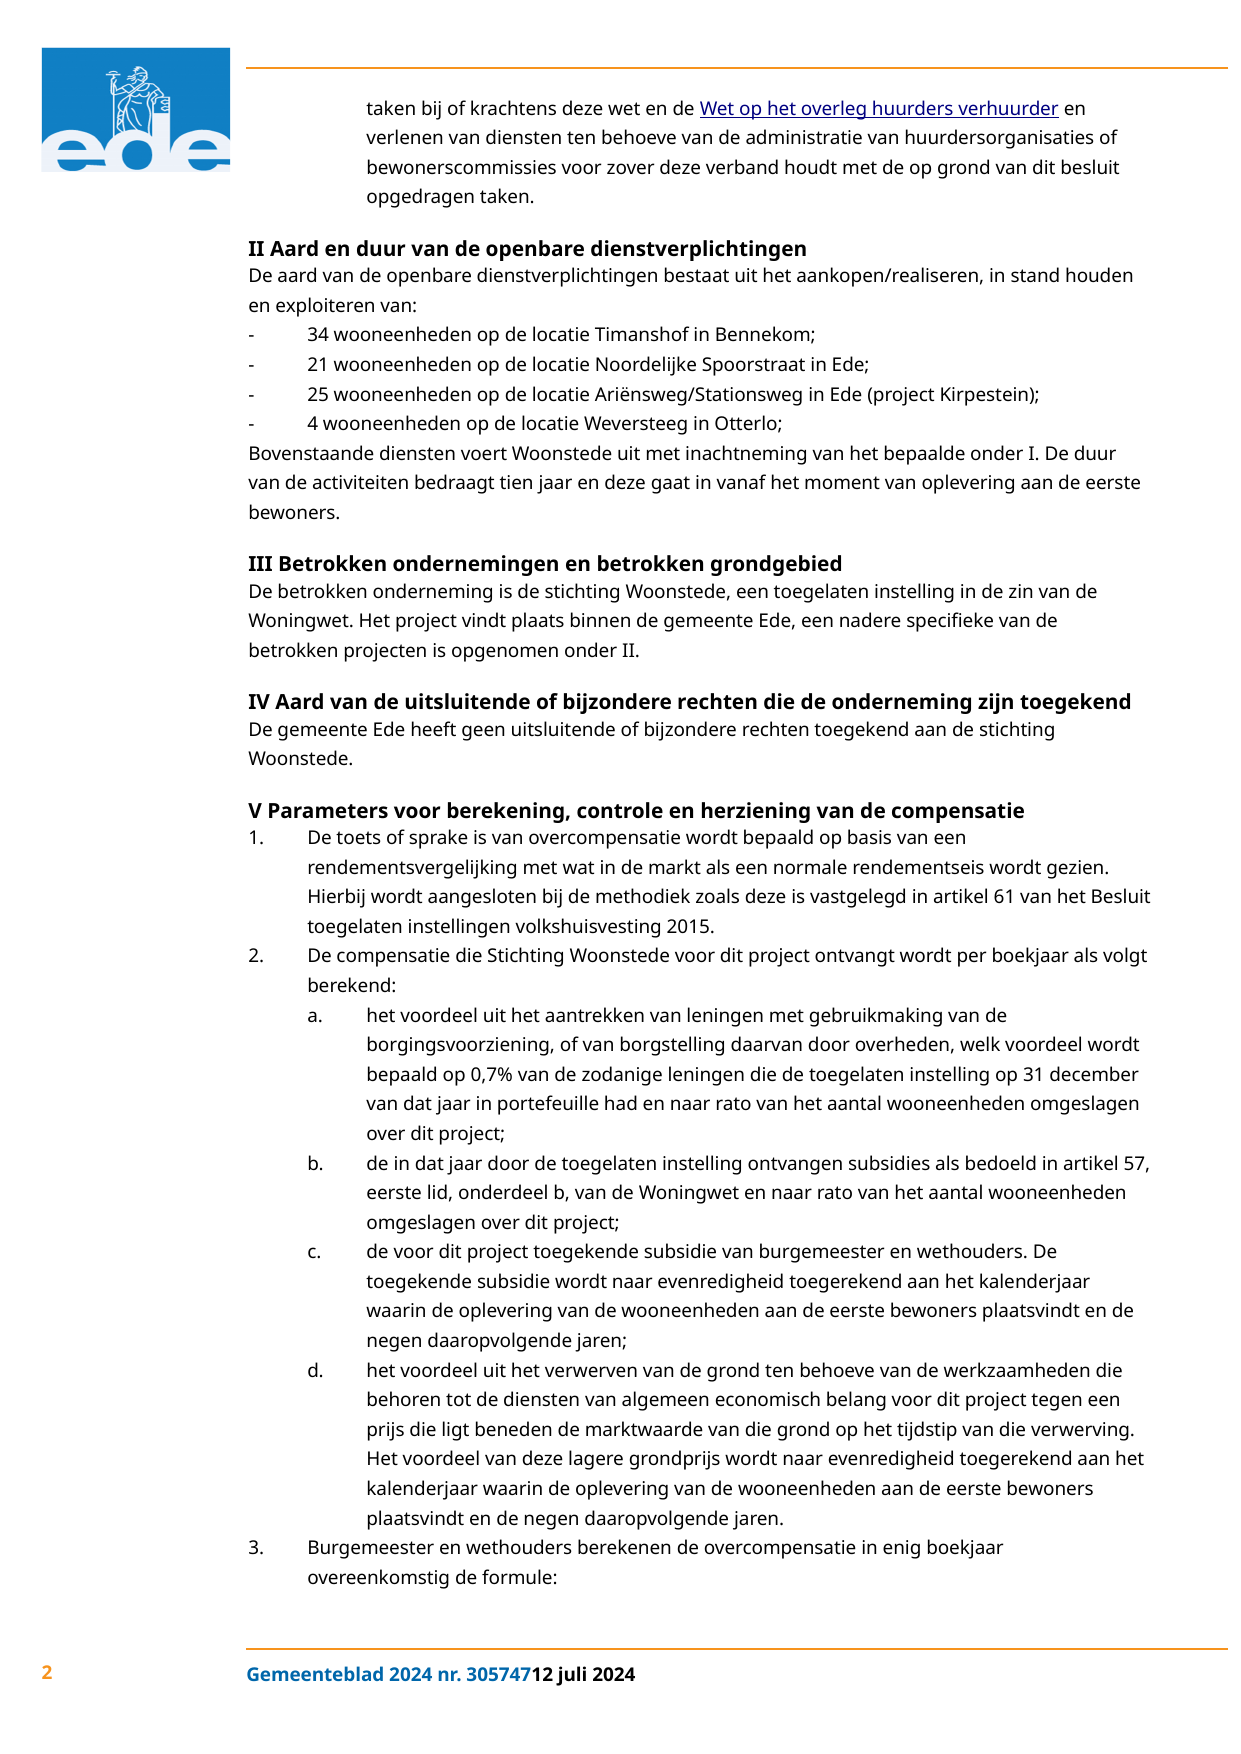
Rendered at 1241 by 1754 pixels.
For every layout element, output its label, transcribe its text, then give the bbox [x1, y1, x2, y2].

list de in dat jaar door de toegelaten instelling ontvangen subsidies als bedoeld in artikel 57, eerste lid, onderdeel b, van de Woningwet en naar rato van het aantal wooneenheden omgeslagen over dit project; [307, 1150, 1152, 1235]
text De betrokken onderneming is de stichting Woonstede, een toegelaten instelling in de zin van de Woningwet. Het project vindt plaats binnen de gemeente Ede, een nadere specifieke van de betrokken projecten is opgenomen onder II. [248, 578, 1152, 663]
picture [41, 47, 231, 172]
list Burgemeester en wethouders berekenen de overcompensatie in enig boekjaar overeenkomstig de formule: [248, 1534, 1152, 1590]
text IV Aard van de uitsluitende of bijzondere rechten die de onderneming zijn toegekend [248, 687, 1152, 716]
text II Aard en duur van de openbare dienstverplichtingen [248, 234, 1152, 262]
list taken bij of krachtens deze wet en de Wet op het overleg huurders verhuurder en verlenen van diensten ten behoeve van de administratie van huurdersorganisaties of bewonerscommissies voor zover deze verband houdt met de op grond van dit besluit opgedragen taken. [307, 95, 1152, 209]
text De aard van de openbare dienstverplichtingen bestaat uit het aankopen/realiseren, in stand houden en exploiteren van: [248, 262, 1152, 318]
text De gemeente Ede heeft geen uitsluitende of bijzondere rechten toegekend aan de stichting Woonstede. [248, 716, 1152, 771]
list de voor dit project toegekende subsidie van burgemeester en wethouders. De toegekende subsidie wordt naar evenredigheid toegerekend aan het kalenderjaar waarin de oplevering van de wooneenheden aan de eerste bewoners plaatsvindt en de negen daaropvolgende jaren; [307, 1238, 1152, 1353]
list het voordeel uit het verwerven van de grond ten behoeve van de werkzaamheden die behoren tot de diensten van algemeen economisch belang voor dit project tegen een prijs die ligt beneden de marktwaarde van die grond op het tijdstip van die verwerving. Het voordeel van deze lagere grondprijs wordt naar evenredigheid toegerekend aan het kalenderjaar waarin de oplevering van de wooneenheden aan de eerste bewoners plaatsvindt en de negen daaropvolgende jaren. [307, 1357, 1152, 1531]
list 21 wooneenheden op de locatie Noordelijke Spoorstraat in Ede; [248, 351, 1152, 377]
list 25 wooneenheden op de locatie Ariënsweg/Stationsweg in Ede (project Kirpestein); [248, 381, 1152, 406]
list De compensatie die Stichting Woonstede voor dit project ontvangt wordt per boekjaar als volgt berekend: [248, 943, 1152, 998]
list 34 wooneenheden op de locatie Timanshof in Bennekom; [248, 322, 1152, 347]
list De toets of sprake is van overcompensatie wordt bepaald op basis van een rendementsvergelijking met wat in de markt als een normale rendementseis wordt gezien. Hierbij wordt aangesloten bij de methodiek zoals deze is vastgelegd in artikel 61 van het Besluit toegelaten instellingen volkshuisvesting 2015. [248, 824, 1152, 939]
text III Betrokken ondernemingen en betrokken grondgebied [248, 549, 1152, 578]
text V Parameters voor berekening, controle en herziening van de compensatie [248, 796, 1152, 824]
text Bovenstaande diensten voert Woonstede uit met inachtneming van het bepaalde onder I. De duur van de activiteiten bedraagt tien jaar en deze gaat in vanaf het moment van oplevering aan de eerste bewoners. [248, 440, 1152, 525]
list 4 wooneenheden op de locatie Weversteeg in Otterlo; [248, 410, 1152, 436]
list het voordeel uit het aantrekken van leningen met gebruikmaking van de borgingsvoorziening, of van borgstelling daarvan door overheden, welk voordeel wordt bepaald op 0,7% van de zodanige leningen die de toegelaten instelling op 31 december van dat jaar in portefeuille had en naar rato van het aantal wooneenheden omgeslagen over dit project; [307, 1002, 1152, 1146]
